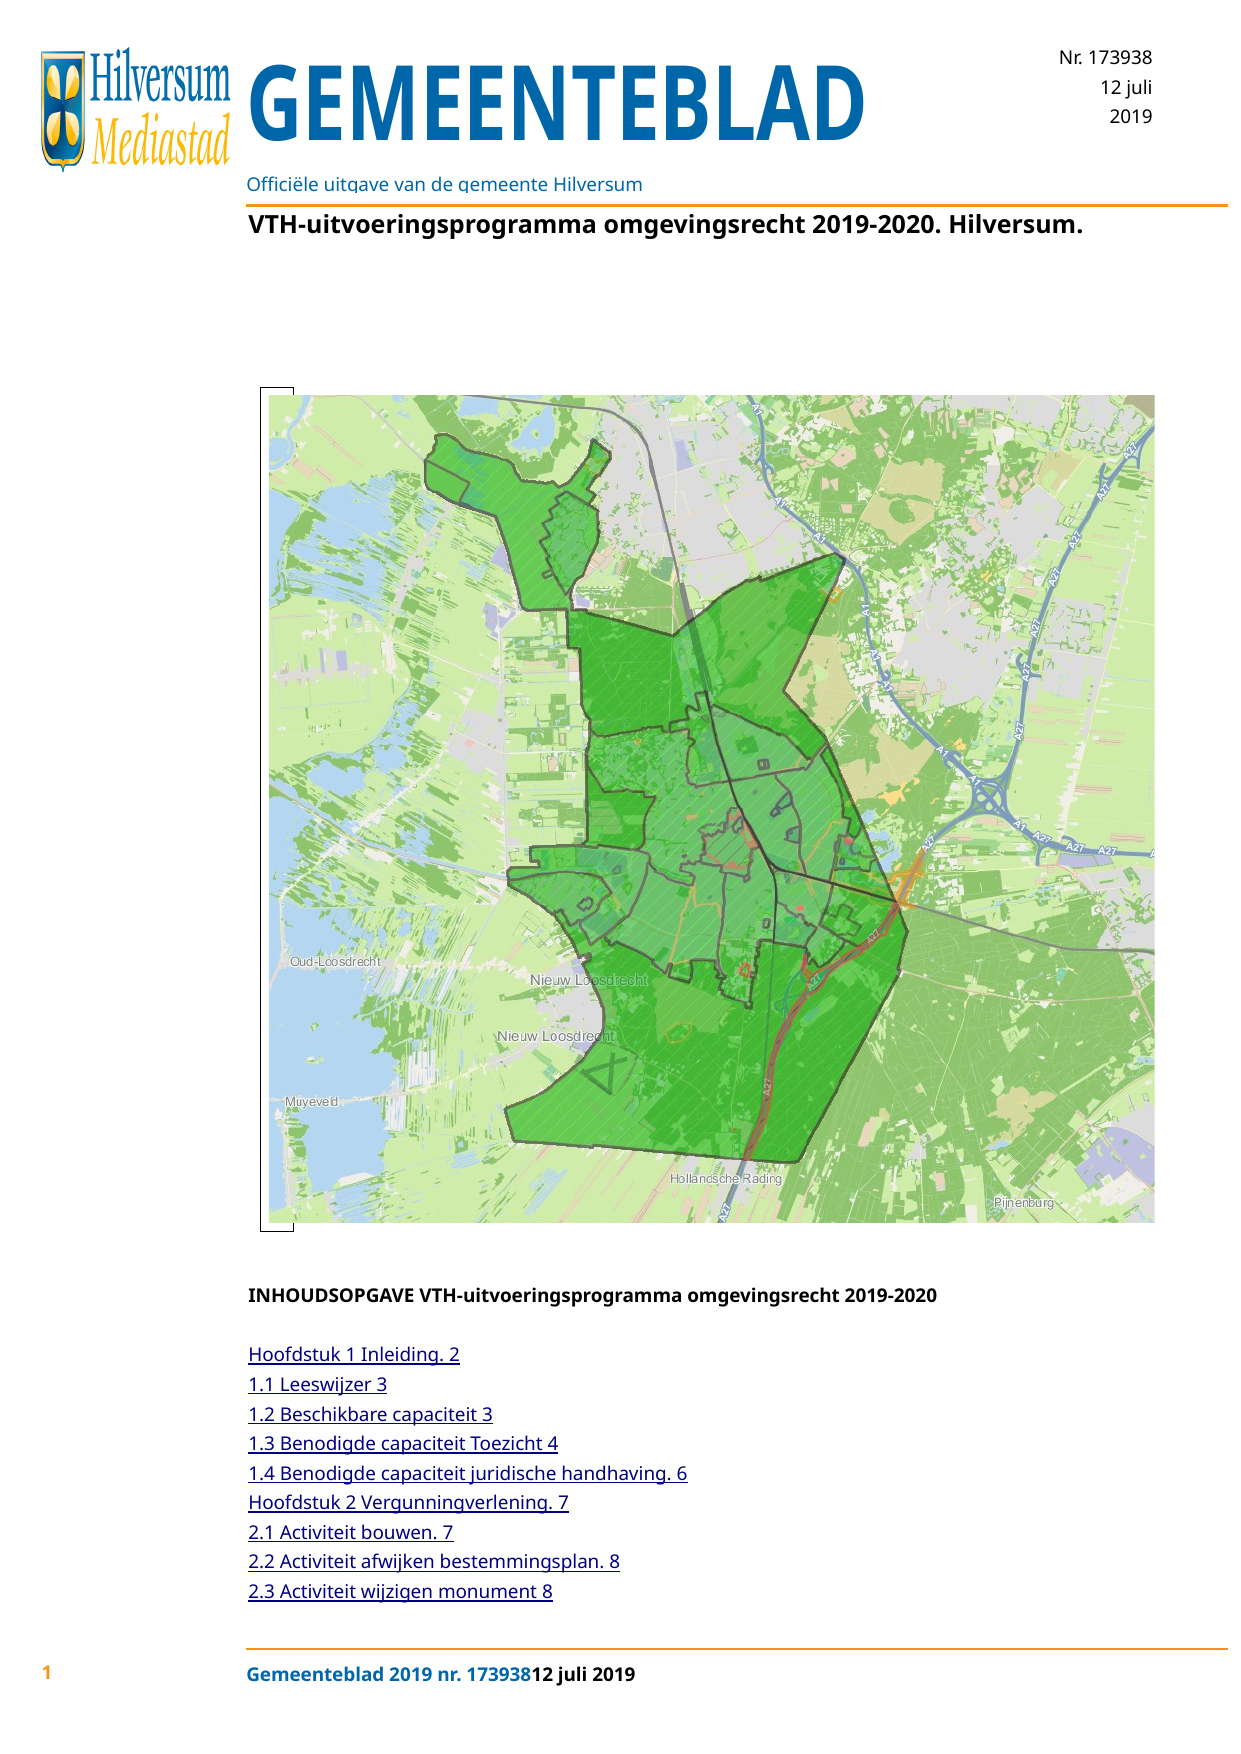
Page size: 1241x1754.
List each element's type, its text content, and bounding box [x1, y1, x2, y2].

text INHOUDSOPGAVE VTH-uitvoeringsprogramma omgevingsrecht 2019-2020 [248, 1282, 1152, 1308]
picture [268, 395, 1155, 1223]
text Hoofdstuk 2 Vergunningverlening. 7 [248, 1489, 1152, 1515]
text VTH-uitvoeringsprogramma omgevingsrecht 2019-2020. Hilversum. [248, 207, 1152, 241]
text 1.2 Beschikbare capaciteit 3 [248, 1401, 1152, 1426]
picture [41, 47, 231, 172]
text Hoofdstuk 1 Inleiding. 2 [248, 1342, 1152, 1367]
text 2.1 Activiteit bouwen. 7 [248, 1519, 1152, 1545]
text 2.3 Activiteit wijzigen monument 8 [248, 1578, 1152, 1604]
text 1.4 Benodigde capaciteit juridische handhaving. 6 [248, 1460, 1152, 1486]
text 1.3 Benodigde capaciteit Toezicht 4 [248, 1430, 1152, 1456]
text 2.2 Activiteit afwijken bestemmingsplan. 8 [248, 1549, 1152, 1574]
text 1.1 Leeswijzer 3 [248, 1371, 1152, 1397]
